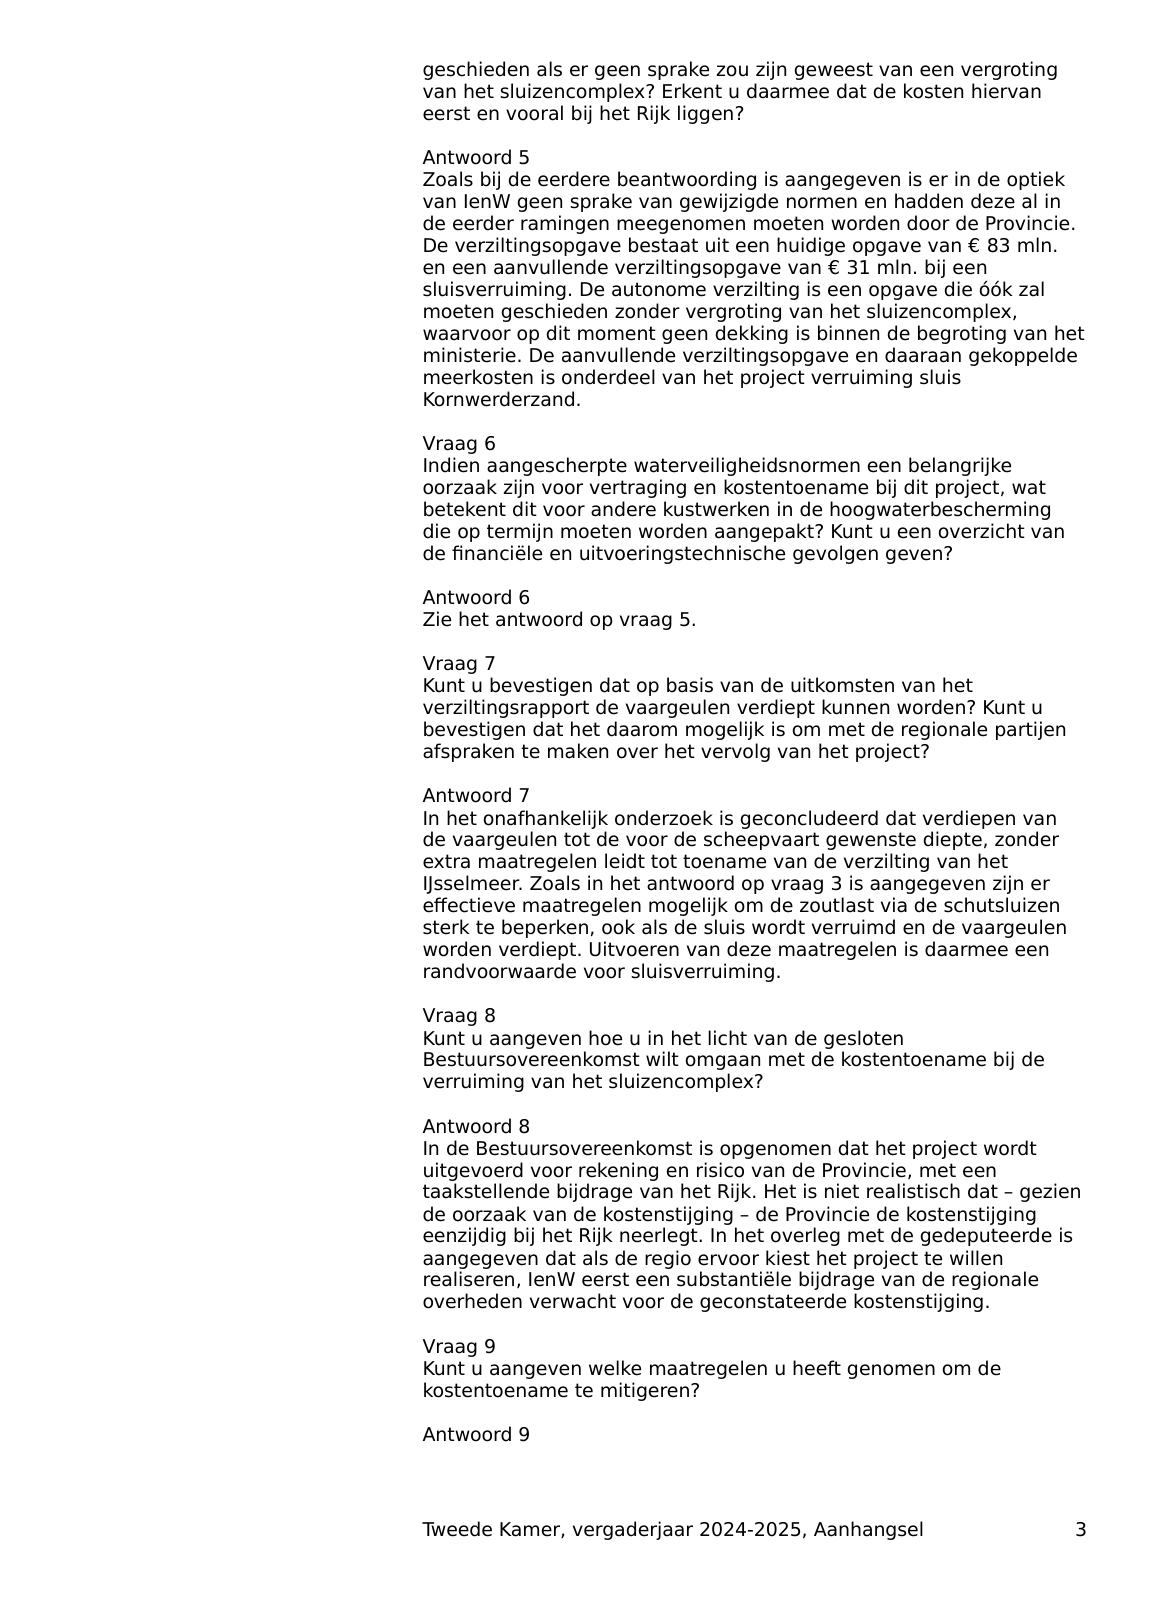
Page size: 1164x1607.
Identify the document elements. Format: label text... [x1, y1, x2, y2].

text Kunt u aangeven welke maatregelen u heeft genomen om de kostentoename te mitigeren? [422, 1357, 1087, 1401]
text Zoals bij de eerdere beantwoording is aangegeven is er in de optiek van IenW geen sprake van gewijzigde normen en hadden deze al in de eerder ramingen meegenomen moeten worden door de Provincie. De verziltingsopgave bestaat uit een huidige opgave van € 83 mln. en een aanvullende verziltingsopgave van € 31 mln. bij een sluisverruiming. De autonome verzilting is een opgave die óók zal moeten geschieden zonder vergroting van het sluizencomplex, waarvoor op dit moment geen dekking is binnen de begroting van het ministerie. De aanvullende verziltingsopgave en daaraan gekoppelde meerkosten is onderdeel van het project verruiming sluis Kornwerderzand. [422, 169, 1087, 411]
text Indien aangescherpte waterveiligheidsnormen een belangrijke oorzaak zijn voor vertraging en kostentoename bij dit project, wat betekent dit voor andere kustwerken in de hoogwaterbescherming die op termijn moeten worden aangepakt? Kunt u een overzicht van de financiële en uitvoeringstechnische gevolgen geven? [422, 455, 1087, 565]
text Kunt u aangeven hoe u in het licht van de gesloten Bestuursovereenkomst wilt omgaan met de kostentoename bij de verruiming van het sluizencomplex? [422, 1027, 1087, 1093]
text Zie het antwoord op vraag 5. [422, 609, 1087, 631]
text Vraag 8 [422, 1005, 1087, 1027]
text Vraag 9 [422, 1336, 1087, 1357]
text Antwoord 6 [422, 587, 1087, 609]
text Antwoord 5 [422, 147, 1087, 169]
text Vraag 7 [422, 653, 1087, 675]
text In de Bestuursovereenkomst is opgenomen dat het project wordt uitgevoerd voor rekening en risico van de Provincie, met een taakstellende bijdrage van het Rijk. Het is niet realistisch dat – gezien de oorzaak van de kostenstijging – de Provincie de kostenstijging eenzijdig bij het Rijk neerlegt. In het overleg met de gedeputeerde is aangegeven dat als de regio ervoor kiest het project te willen realiseren, IenW eerst een substantiële bijdrage van de regionale overheden verwacht voor de geconstateerde kostenstijging. [422, 1137, 1087, 1313]
text Antwoord 7 [422, 785, 1087, 807]
text Vraag 6 [422, 433, 1087, 455]
text Antwoord 8 [422, 1116, 1087, 1137]
text Antwoord 9 [422, 1424, 1087, 1446]
text geschieden als er geen sprake zou zijn geweest van een vergroting van het sluizencomplex? Erkent u daarmee dat de kosten hiervan eerst en vooral bij het Rijk liggen? [422, 59, 1087, 125]
text In het onafhankelijk onderzoek is geconcludeerd dat verdiepen van de vaargeulen tot de voor de scheepvaart gewenste diepte, zonder extra maatregelen leidt tot toename van de verzilting van het IJsselmeer. Zoals in het antwoord op vraag 3 is aangegeven zijn er effectieve maatregelen mogelijk om de zoutlast via de schutsluizen sterk te beperken, ook als de sluis wordt verruimd en de vaargeulen worden verdiept. Uitvoeren van deze maatregelen is daarmee een randvoorwaarde voor sluisverruiming. [422, 807, 1087, 983]
text Kunt u bevestigen dat op basis van de uitkomsten van het verziltingsrapport de vaargeulen verdiept kunnen worden? Kunt u bevestigen dat het daarom mogelijk is om met de regionale partijen afspraken te maken over het vervolg van het project? [422, 675, 1087, 763]
